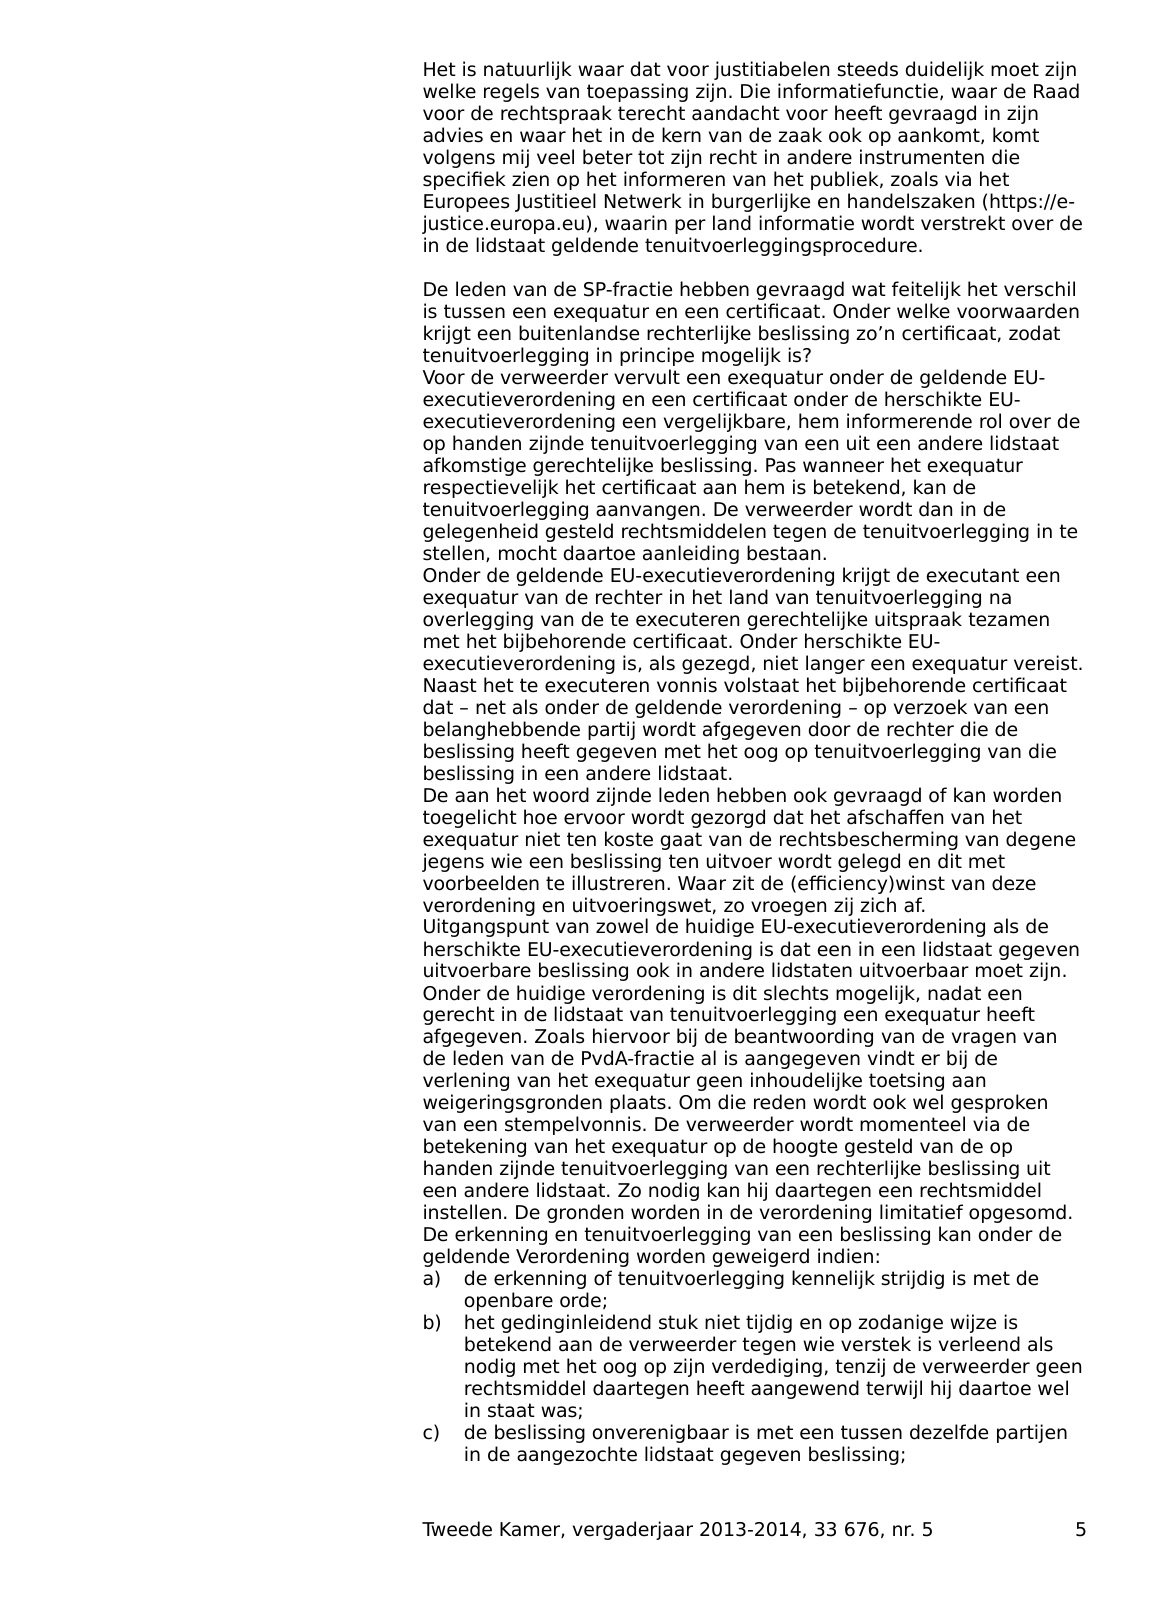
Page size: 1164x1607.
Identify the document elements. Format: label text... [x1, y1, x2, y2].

text a) de erkenning of tenuitvoerlegging kennelijk strijdig is met de openbare orde; [422, 1268, 1087, 1312]
text Uitgangspunt van zowel de huidige EU-executieverordening als de herschikte EU-executieverordening is dat een in een lidstaat gegeven uitvoerbare beslissing ook in andere lidstaten uitvoerbaar moet zijn. Onder de huidige verordening is dit slechts mogelijk, nadat een gerecht in de lidstaat van tenuitvoerlegging een exequatur heeft afgegeven. Zoals hiervoor bij de beantwoording van de vragen van de leden van de PvdA-fractie al is aangegeven vindt er bij de verlening van het exequatur geen inhoudelijke toetsing aan weigeringsgronden plaats. Om die reden wordt ook wel gesproken van een stempelvonnis. De verweerder wordt momenteel via de betekening van het exequatur op de hoogte gesteld van de op handen zijnde tenuitvoerlegging van een rechterlijke beslissing uit een andere lidstaat. Zo nodig kan hij daartegen een rechtsmiddel instellen. De gronden worden in de verordening limitatief opgesomd. De erkenning en tenuitvoerlegging van een beslissing kan onder de geldende Verordening worden geweigerd indien: [422, 916, 1087, 1268]
text b) het gedinginleidend stuk niet tijdig en op zodanige wijze is betekend aan de verweerder tegen wie verstek is verleend als nodig met het oog op zijn verdediging, tenzij de verweerder geen rechtsmiddel daartegen heeft aangewend terwijl hij daartoe wel in staat was; [422, 1312, 1087, 1422]
text Voor de verweerder vervult een exequatur onder de geldende EU-executieverordening en een certificaat onder de herschikte EU-executieverordening een vergelijkbare, hem informerende rol over de op handen zijnde tenuitvoerlegging van een uit een andere lidstaat afkomstige gerechtelijke beslissing. Pas wanneer het exequatur respectievelijk het certificaat aan hem is betekend, kan de tenuitvoerlegging aanvangen. De verweerder wordt dan in de gelegenheid gesteld rechtsmiddelen tegen de tenuitvoerlegging in te stellen, mocht daartoe aanleiding bestaan. [422, 367, 1087, 565]
text De aan het woord zijnde leden hebben ook gevraagd of kan worden toegelicht hoe ervoor wordt gezorgd dat het afschaffen van het exequatur niet ten koste gaat van de rechtsbescherming van degene jegens wie een beslissing ten uitvoer wordt gelegd en dit met voorbeelden te illustreren. Waar zit de (efficiency)winst van deze verordening en uitvoeringswet, zo vroegen zij zich af. [422, 784, 1087, 916]
text Het is natuurlijk waar dat voor justitiabelen steeds duidelijk moet zijn welke regels van toepassing zijn. Die informatiefunctie, waar de Raad voor de rechtspraak terecht aandacht voor heeft gevraagd in zijn advies en waar het in de kern van de zaak ook op aankomt, komt volgens mij veel beter tot zijn recht in andere instrumenten die specifiek zien op het informeren van het publiek, zoals via het Europees Justitieel Netwerk in burgerlijke en handelszaken (https://e-justice.europa.eu), waarin per land informatie wordt verstrekt over de in de lidstaat geldende tenuitvoerleggingsprocedure. [422, 59, 1087, 257]
text De leden van de SP-fractie hebben gevraagd wat feitelijk het verschil is tussen een exequatur en een certificaat. Onder welke voorwaarden krijgt een buitenlandse rechterlijke beslissing zo’n certificaat, zodat tenuitvoerlegging in principe mogelijk is? [422, 279, 1087, 367]
text Onder de geldende EU-executieverordening krijgt de executant een exequatur van de rechter in het land van tenuitvoerlegging na overlegging van de te executeren gerechtelijke uitspraak tezamen met het bijbehorende certificaat. Onder herschikte EU-executieverordening is, als gezegd, niet langer een exequatur vereist. Naast het te executeren vonnis volstaat het bijbehorende certificaat dat – net als onder de geldende verordening – op verzoek van een belanghebbende partij wordt afgegeven door de rechter die de beslissing heeft gegeven met het oog op tenuitvoerlegging van die beslissing in een andere lidstaat. [422, 565, 1087, 784]
text c) de beslissing onverenigbaar is met een tussen dezelfde partijen in de aangezochte lidstaat gegeven beslissing; [422, 1422, 1087, 1466]
